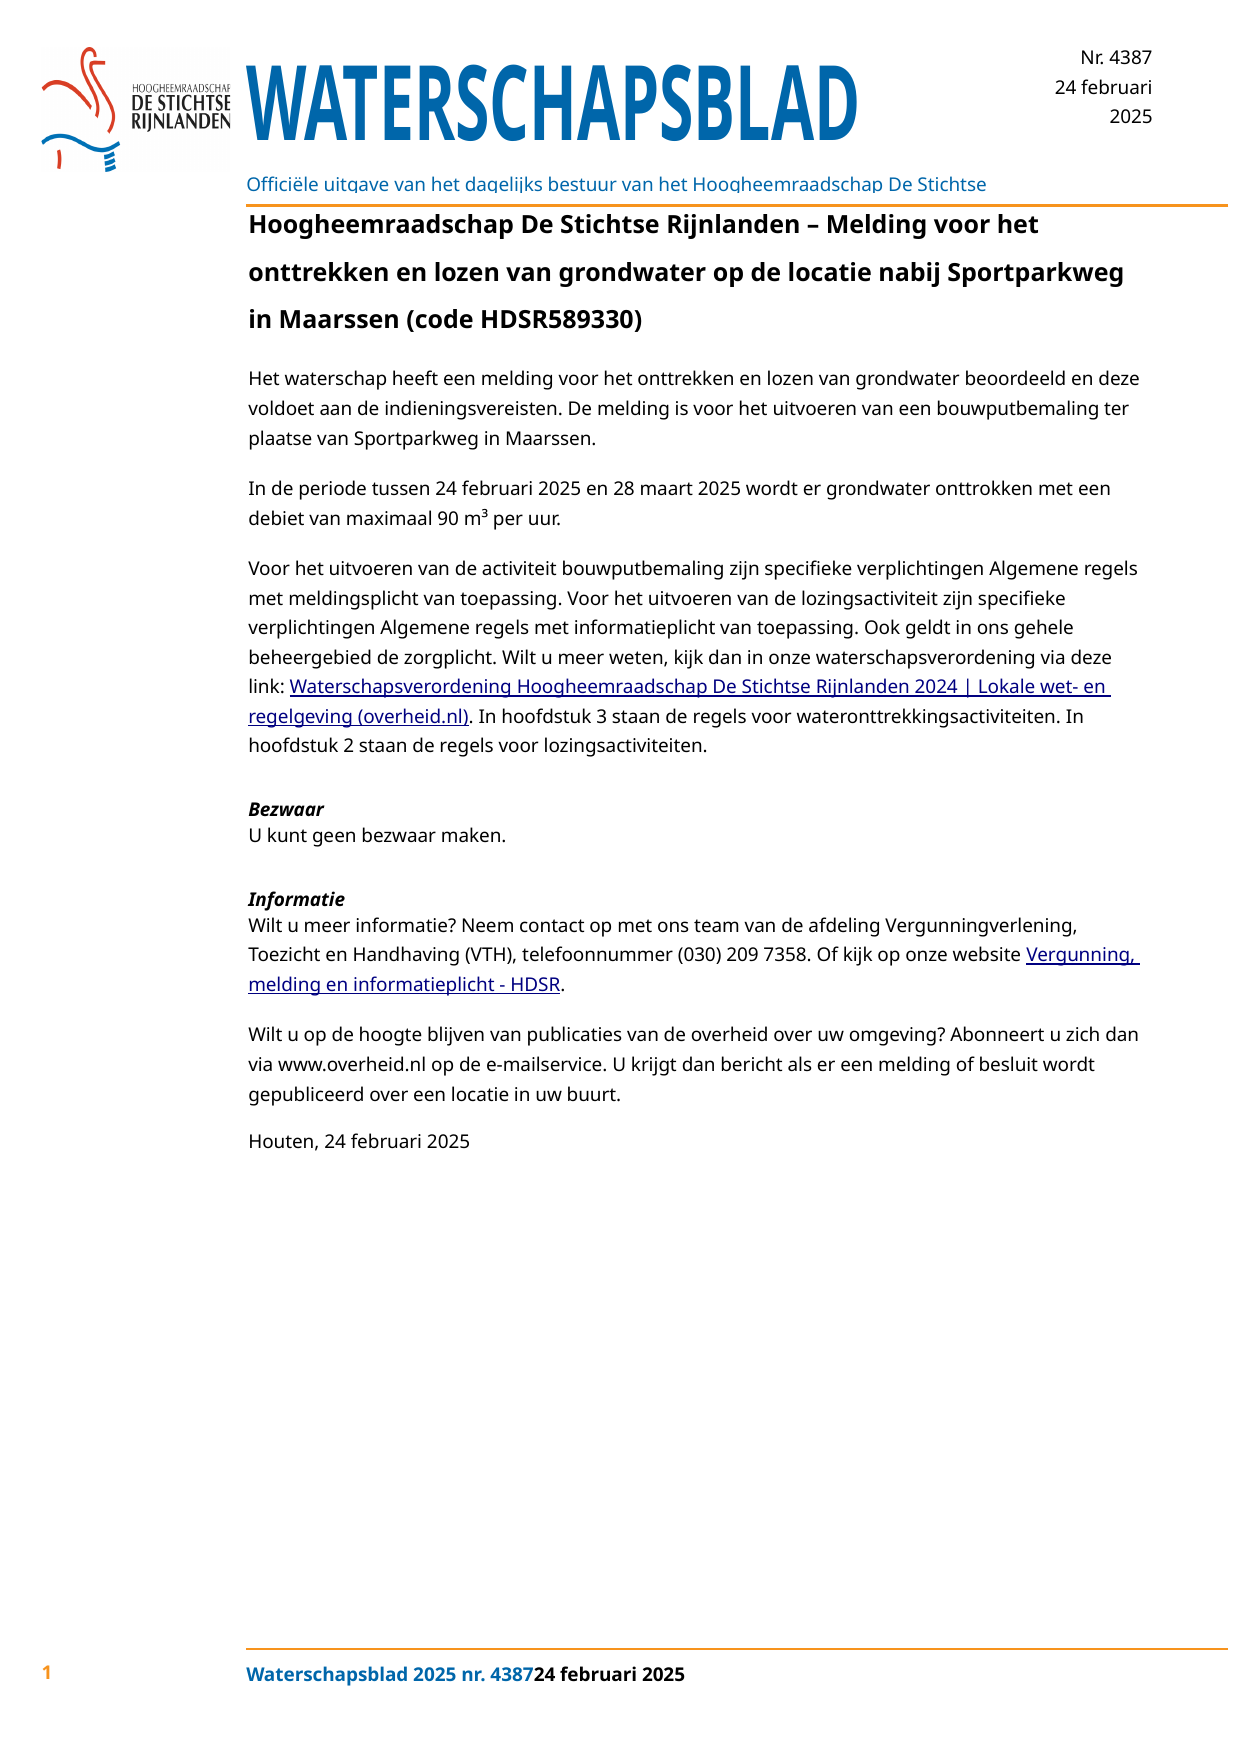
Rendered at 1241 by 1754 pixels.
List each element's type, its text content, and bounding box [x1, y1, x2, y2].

text Wilt u op de hoogte blijven van publicaties van de overheid over uw omgeving? Abonneert u zich dan via www.overheid.nl op de e-mailservice. U krijgt dan bericht als er een melding of besluit wordt gepubliceerd over een locatie in uw buurt. [248, 1022, 1152, 1106]
text Wilt u meer informatie? Neem contact op met ons team van de afdeling Vergunningverlening, Toezicht en Handhaving (VTH), telefoonnummer (030) 209 7358. Of kijk op onze website Vergunning, melding en informatieplicht - HDSR. [248, 912, 1152, 997]
text U kunt geen bezwaar maken. [248, 822, 1152, 848]
text Bezwaar [248, 797, 1152, 822]
text Het waterschap heeft een melding voor het onttrekken en lozen van grondwater beoordeeld en deze voldoet aan de indieningsvereisten. De melding is voor het uitvoeren van een bouwputbemaling ter plaatse van Sportparkweg in Maarssen. [248, 366, 1152, 450]
text Voor het uitvoeren van de activiteit bouwputbemaling zijn specifieke verplichtingen Algemene regels met meldingsplicht van toepassing. Voor het uitvoeren van de lozingsactiviteit zijn specifieke verplichtingen Algemene regels met informatieplicht van toepassing. Ook geldt in ons gehele beheergebied de zorgplicht. Wilt u meer weten, kijk dan in onze waterschapsverordening via deze link: Waterschapsverordening Hoogheemraadschap De Stichtse Rijnlanden 2024 | Lokale wet- en regelgeving (overheid.nl). In hoofdstuk 3 staan de regels voor wateronttrekkingsactiviteiten. In hoofdstuk 2 staan de regels voor lozingsactiviteiten. [248, 555, 1152, 758]
text Houten, 24 februari 2025 [248, 1128, 1152, 1154]
text Hoogheemraadschap De Stichtse Rijnlanden – Melding voor het onttrekken en lozen van grondwater op de locatie nabij Sportparkweg in Maarssen (code HDSR589330) [248, 207, 1152, 336]
picture [41, 47, 231, 172]
text In de periode tussen 24 februari 2025 en 28 maart 2025 wordt er grondwater onttrokken met een debiet van maximaal 90 m³ per uur. [248, 475, 1152, 530]
text Informatie [248, 886, 1152, 912]
